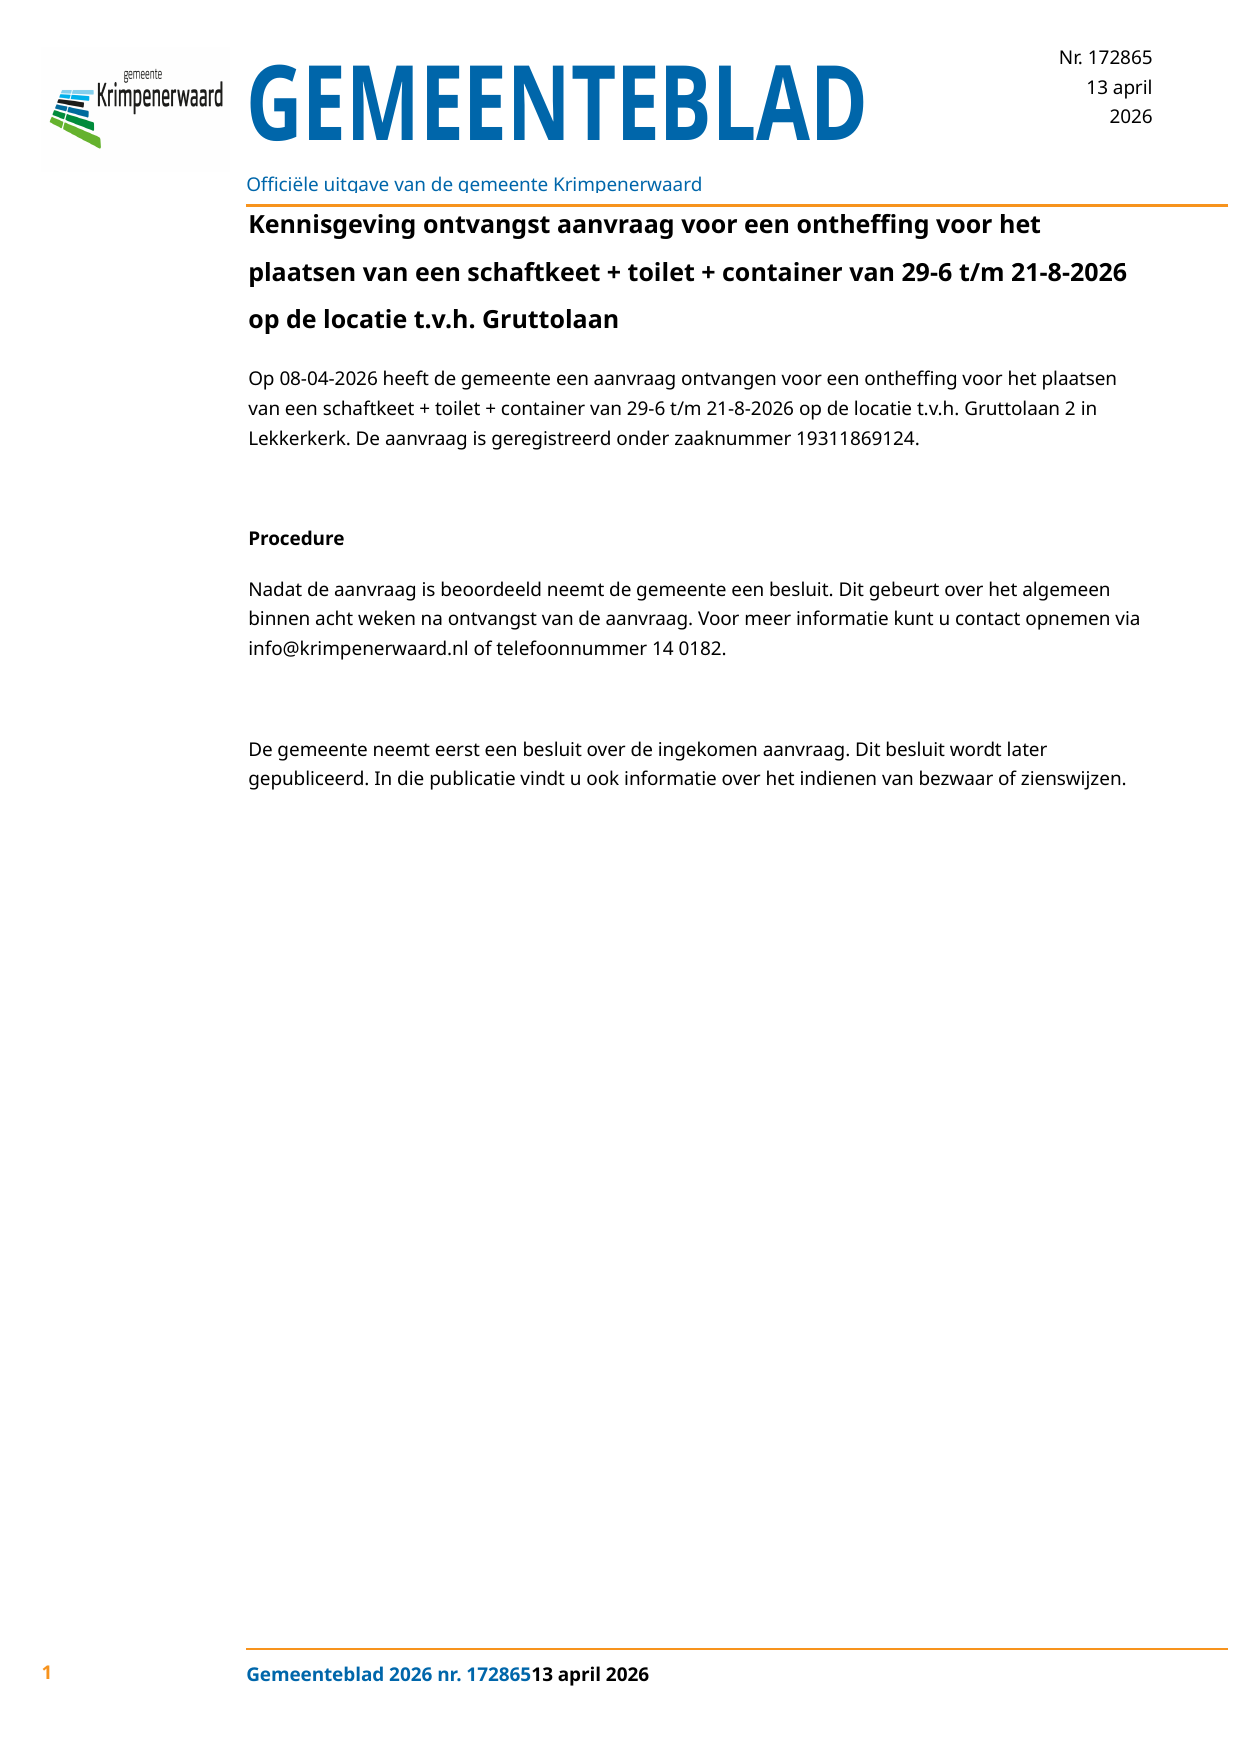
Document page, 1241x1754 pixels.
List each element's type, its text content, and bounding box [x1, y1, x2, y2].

picture [41, 47, 231, 172]
text Op 08-04-2026 heeft de gemeente een aanvraag ontvangen voor een ontheffing voor het plaatsen van een schaftkeet + toilet + container van 29-6 t/m 21-8-2026 op de locatie t.v.h. Gruttolaan 2 in Lekkerkerk. De aanvraag is geregistreerd onder zaaknummer 19311869124. [248, 366, 1152, 450]
text Procedure [248, 526, 1152, 551]
text Kennisgeving ontvangst aanvraag voor een ontheffing voor het plaatsen van een schaftkeet + toilet + container van 29-6 t/m 21-8-2026 op de locatie t.v.h. Gruttolaan [248, 207, 1152, 336]
text De gemeente neemt eerst een besluit over de ingekomen aanvraag. Dit besluit wordt later gepubliceerd. In die publicatie vindt u ook informatie over het indienen van bezwaar of zienswijzen. [248, 736, 1152, 791]
text Nadat de aanvraag is beoordeeld neemt de gemeente een besluit. Dit gebeurt over het algemeen binnen acht weken na ontvangst van de aanvraag. Voor meer informatie kunt u contact opnemen via info@krimpenerwaard.nl of telefoonnummer 14 0182. [248, 576, 1152, 661]
